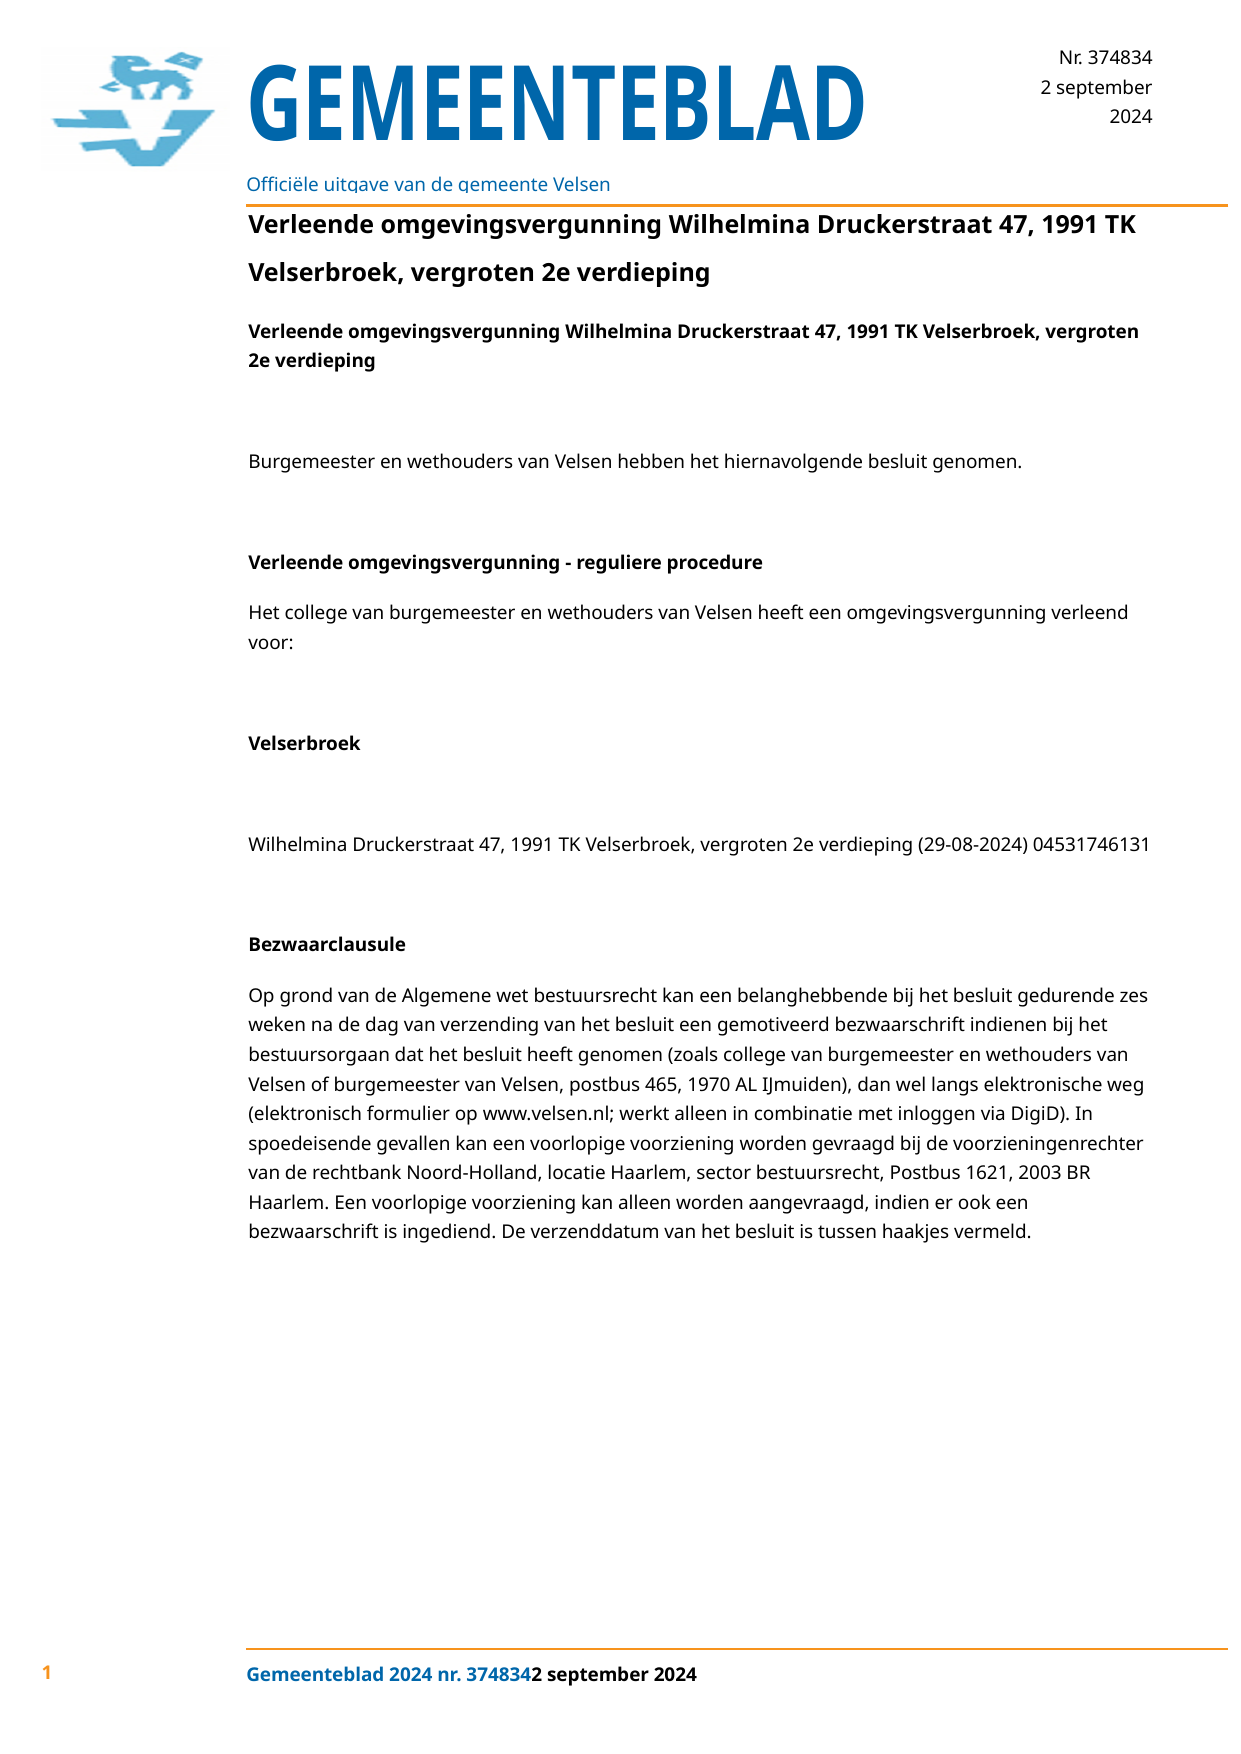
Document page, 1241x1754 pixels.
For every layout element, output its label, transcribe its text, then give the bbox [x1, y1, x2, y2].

text Burgemeester en wethouders van Velsen hebben het hiernavolgende besluit genomen. [248, 448, 1152, 474]
text Op grond van de Algemene wet bestuursrecht kan een belanghebbende bij het besluit gedurende zes weken na de dag van verzending van het besluit een gemotiveerd bezwaarschrift indienen bij het bestuursorgaan dat het besluit heeft genomen (zoals college van burgemeester en wethouders van Velsen of burgemeester van Velsen, postbus 465, 1970 AL IJmuiden), dan wel langs elektronische weg (elektronisch formulier op www.velsen.nl; werkt alleen in combinatie met inloggen via DigiD). In spoedeisende gevallen kan een voorlopige voorziening worden gevraagd bij de voorzieningenrechter van de rechtbank Noord-Holland, locatie Haarlem, sector bestuursrecht, Postbus 1621, 2003 BR Haarlem. Een voorlopige voorziening kan alleen worden aangevraagd, indien er ook een bezwaarschrift is ingediend. De verzenddatum van het besluit is tussen haakjes vermeld. [248, 982, 1152, 1244]
text Verleende omgevingsvergunning - reguliere procedure [248, 549, 1152, 575]
text Wilhelmina Druckerstraat 47, 1991 TK Velserbroek, vergroten 2e verdieping (29-08-2024) 04531746131 [248, 831, 1152, 857]
text Bezwaarclausule [248, 932, 1152, 957]
text Velserbroek [248, 730, 1152, 756]
text Het college van burgemeester en wethouders van Velsen heeft een omgevingsvergunning verleend voor: [248, 599, 1152, 655]
text Verleende omgevingsvergunning Wilhelmina Druckerstraat 47, 1991 TK Velserbroek, vergroten 2e verdieping [248, 318, 1152, 373]
text Verleende omgevingsvergunning Wilhelmina Druckerstraat 47, 1991 TK Velserbroek, vergroten 2e verdieping [248, 207, 1152, 288]
picture [41, 47, 231, 172]
